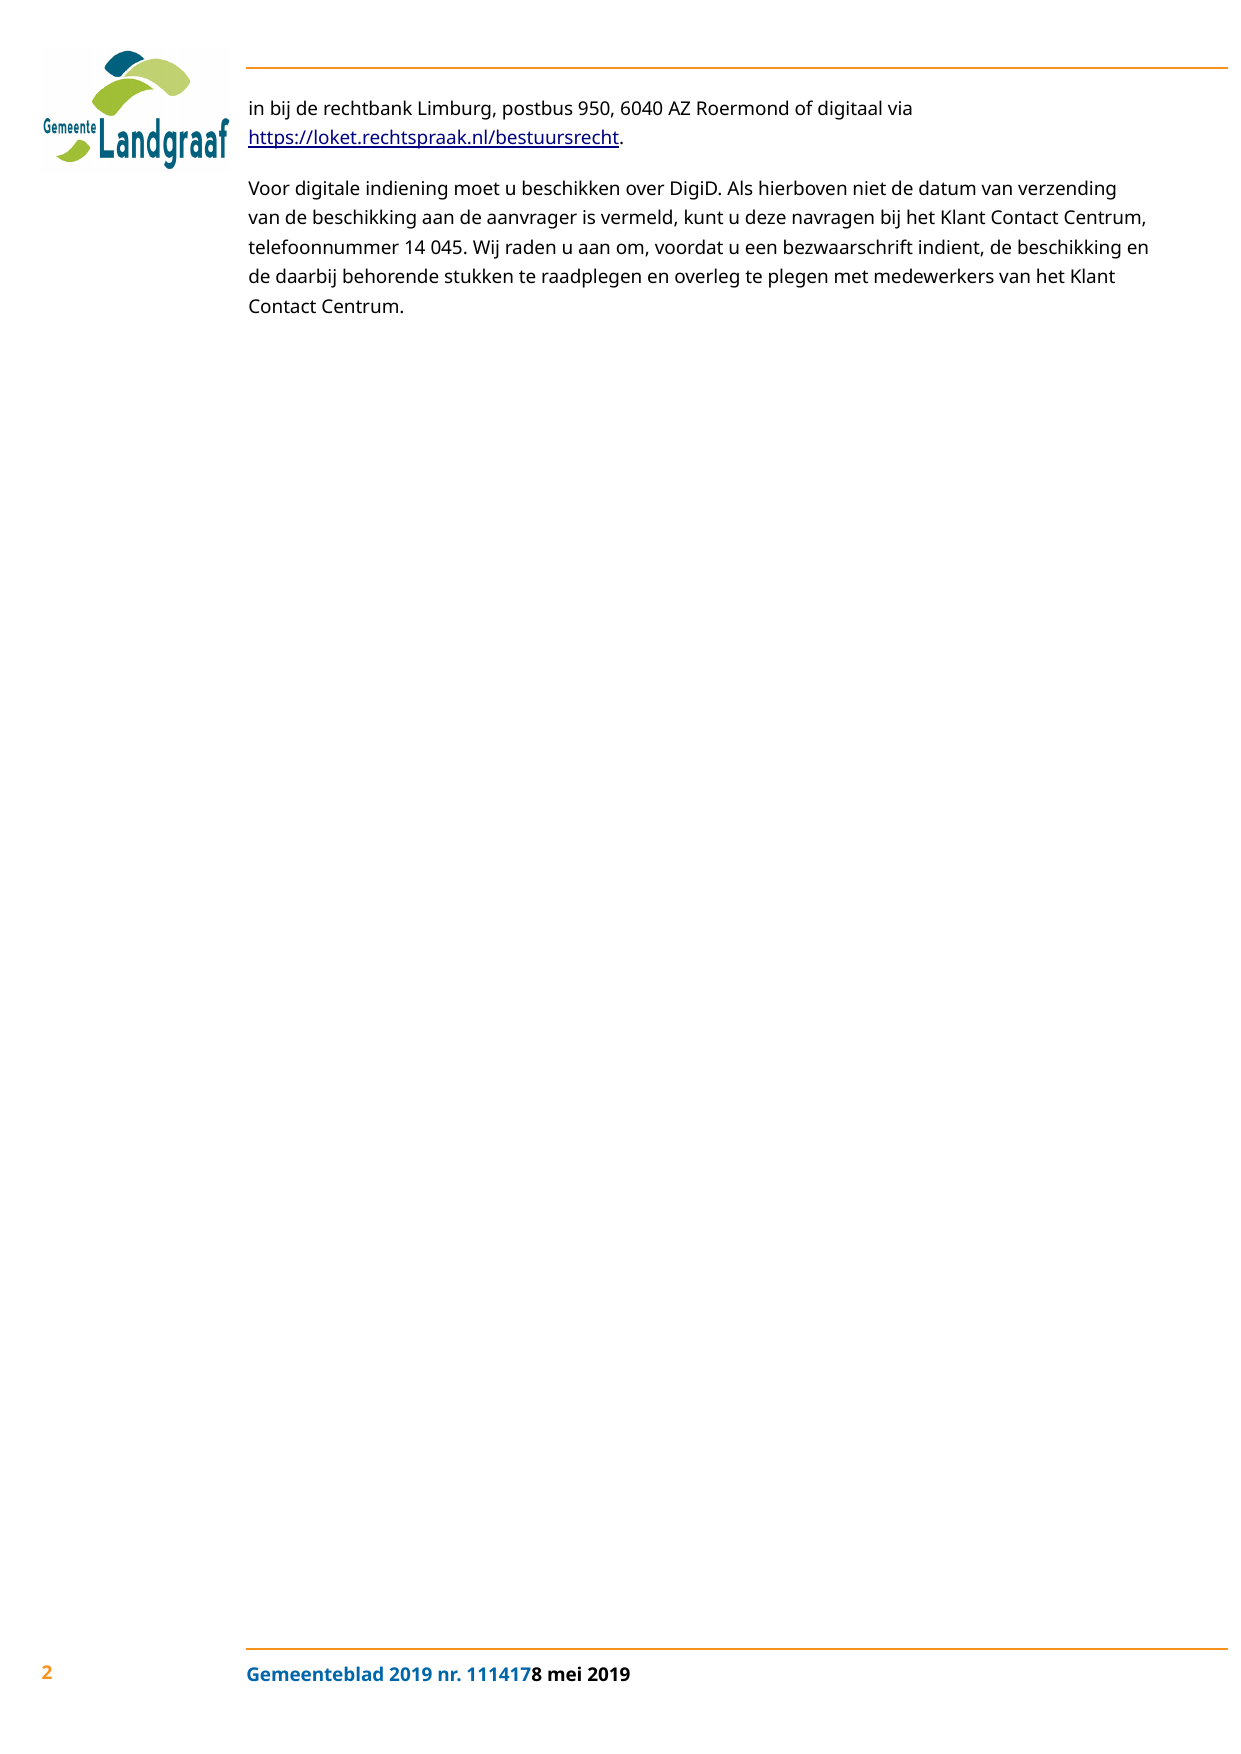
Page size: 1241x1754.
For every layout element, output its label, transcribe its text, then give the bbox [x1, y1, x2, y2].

text in bij de rechtbank Limburg, postbus 950, 6040 AZ Roermond of digitaal via https://loket.rechtspraak.nl/bestuursrecht. [248, 95, 1152, 150]
text Voor digitale indiening moet u beschikken over DigiD. Als hierboven niet de datum van verzending van de beschikking aan de aanvrager is vermeld, kunt u deze navragen bij het Klant Contact Centrum, telefoonnummer 14 045. Wij raden u aan om, voordat u een bezwaarschrift indient, de beschikking en de daarbij behorende stukken te raadplegen en overleg te plegen met medewerkers van het Klant Contact Centrum. [248, 175, 1152, 319]
picture [41, 47, 231, 172]
